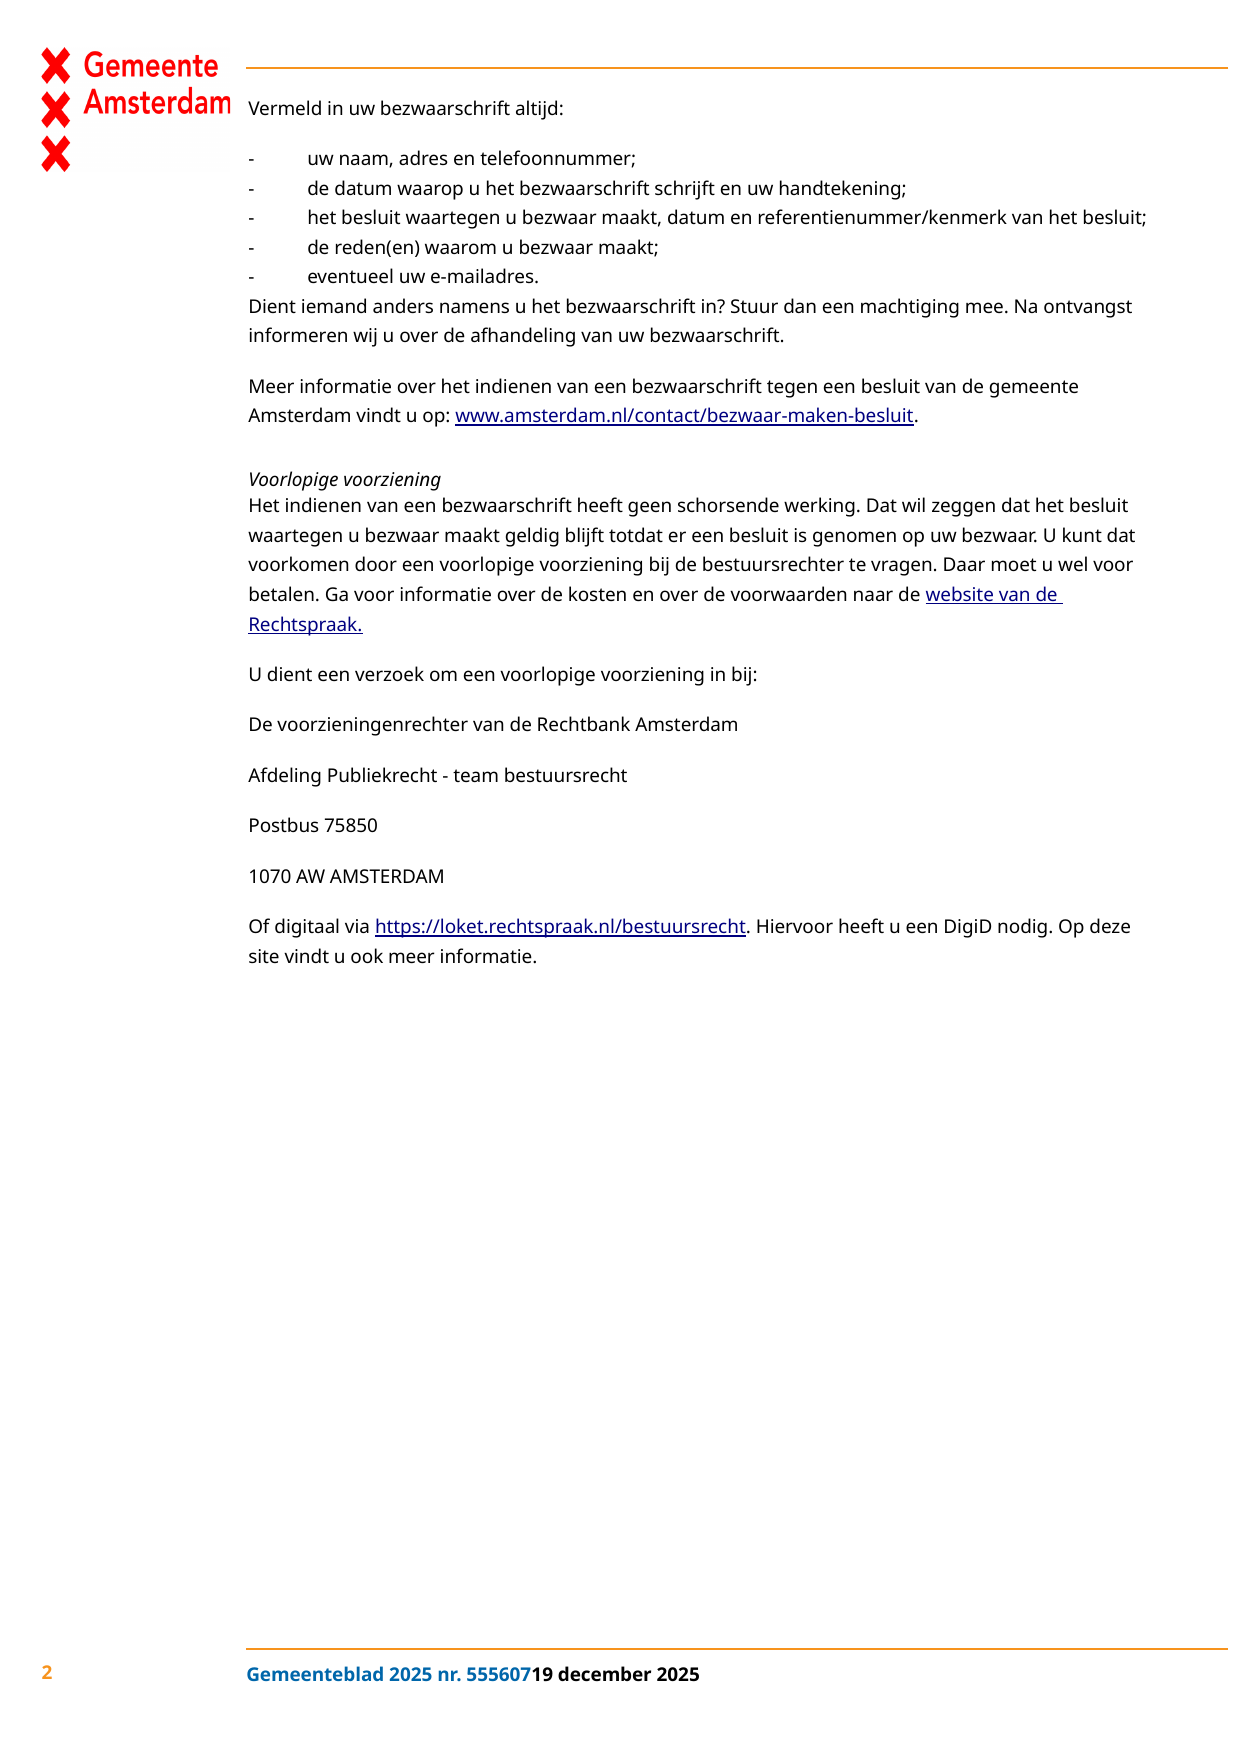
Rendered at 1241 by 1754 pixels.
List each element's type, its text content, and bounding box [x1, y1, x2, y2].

list de datum waarop u het bezwaarschrift schrijft en uw handtekening; [248, 175, 1152, 201]
picture [41, 47, 231, 172]
text Voorlopige voorziening [248, 467, 1152, 492]
list eventueel uw e-mailadres. [248, 263, 1152, 289]
text Afdeling Publiekrecht - team bestuursrecht [248, 762, 1152, 788]
text Dient iemand anders namens u het bezwaarschrift in? Stuur dan een machtiging mee. Na ontvangst informeren wij u over de afhandeling van uw bezwaarschrift. [248, 293, 1152, 348]
text Vermeld in uw bezwaarschrift altijd: [248, 95, 1152, 121]
text Het indienen van een bezwaarschrift heeft geen schorsende werking. Dat wil zeggen dat het besluit waartegen u bezwaar maakt geldig blijft totdat er een besluit is genomen op uw bezwaar. U kunt dat voorkomen door een voorlopige voorziening bij de bestuursrechter te vragen. Daar moet u wel voor betalen. Ga voor informatie over de kosten en over de voorwaarden naar de website van de Rechtspraak. [248, 492, 1152, 636]
text 1070 AW AMSTERDAM [248, 863, 1152, 888]
text Meer informatie over het indienen van een bezwaarschrift tegen een besluit van de gemeente Amsterdam vindt u op: www.amsterdam.nl/contact/bezwaar-maken-besluit. [248, 373, 1152, 428]
list het besluit waartegen u bezwaar maakt, datum en referentienummer/kenmerk van het besluit; [248, 204, 1152, 230]
text De voorzieningenrechter van de Rechtbank Amsterdam [248, 712, 1152, 737]
text Of digitaal via https://loket.rechtspraak.nl/bestuursrecht. Hiervoor heeft u een DigiD nodig. Op deze site vindt u ook meer informatie. [248, 913, 1152, 968]
text Postbus 75850 [248, 812, 1152, 838]
text U dient een verzoek om een voorlopige voorziening in bij: [248, 661, 1152, 687]
list de reden(en) waarom u bezwaar maakt; [248, 234, 1152, 260]
list uw naam, adres en telefoonnummer; [248, 145, 1152, 171]
